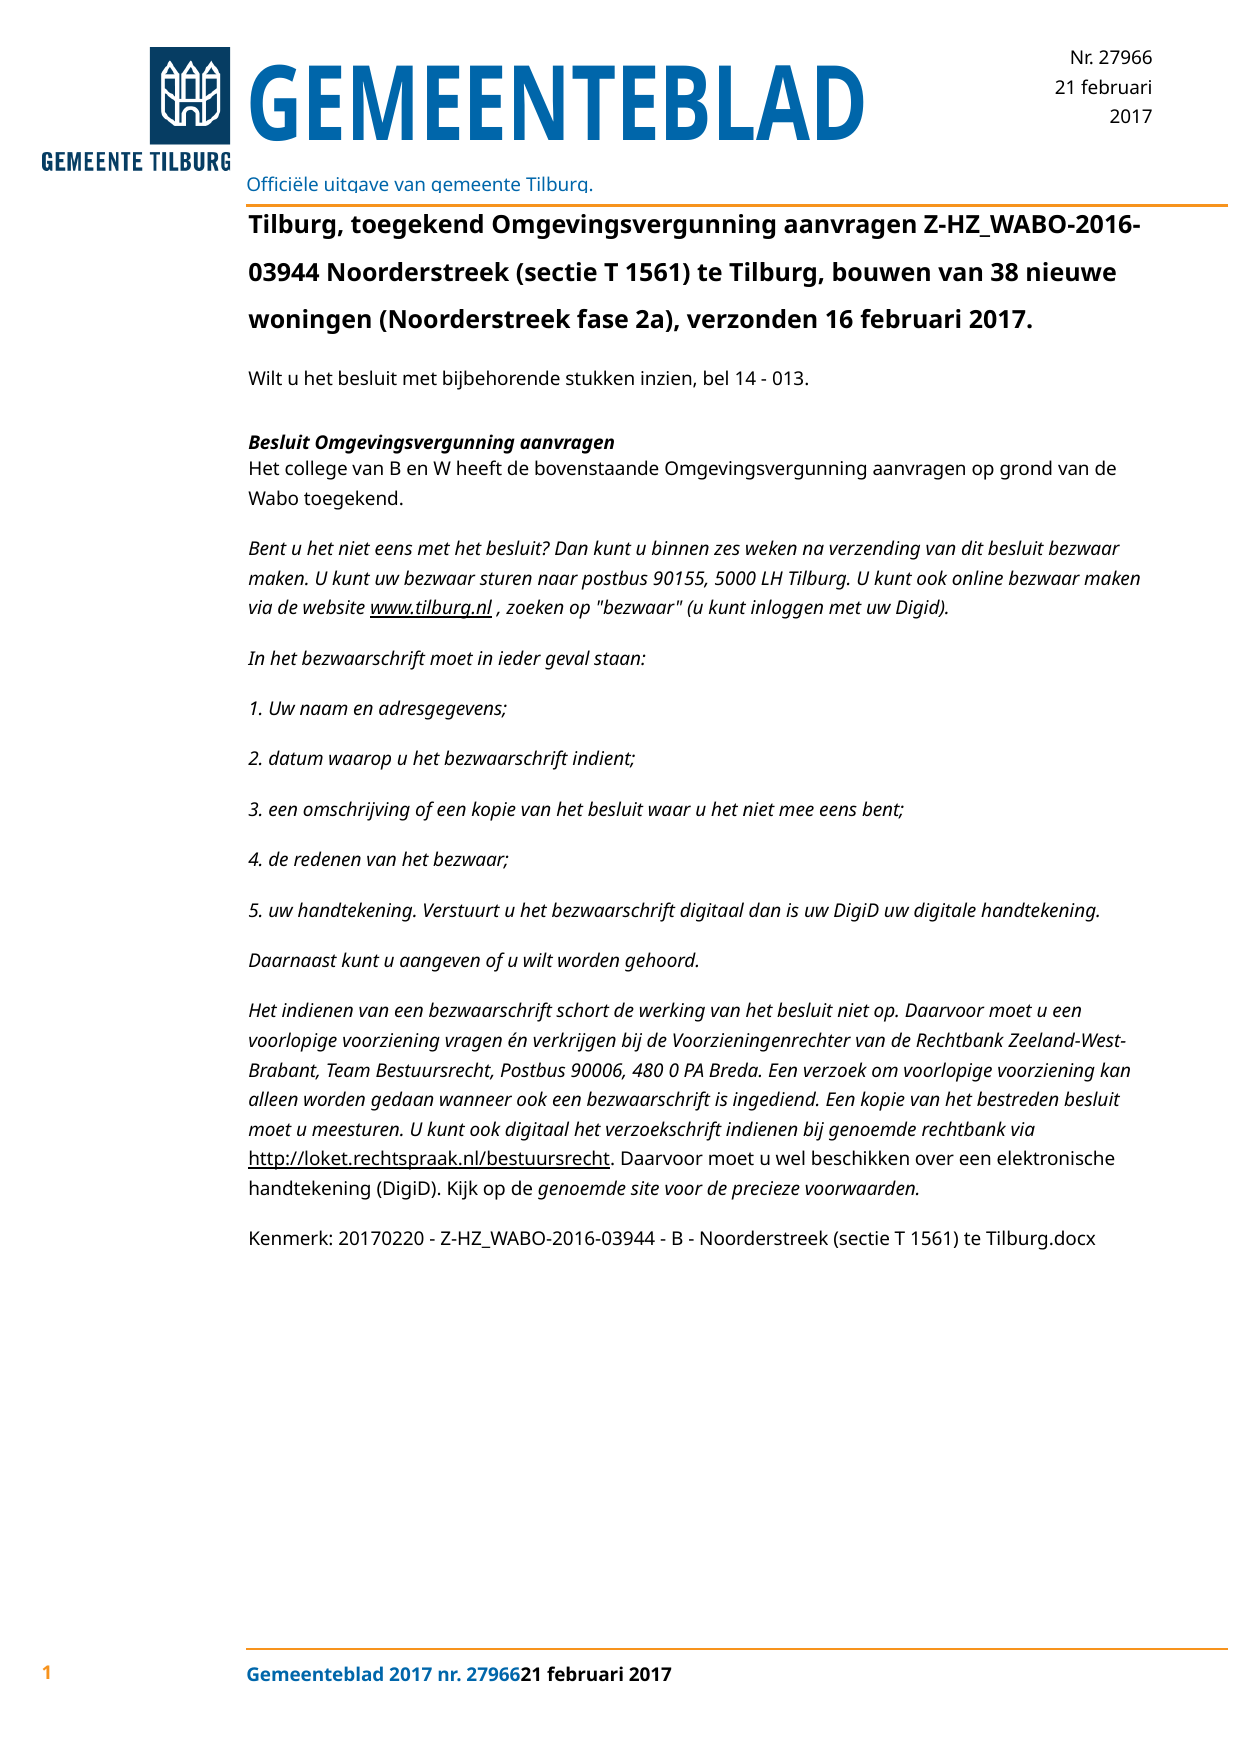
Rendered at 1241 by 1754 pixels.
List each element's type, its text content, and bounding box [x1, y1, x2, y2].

text 4. de redenen van het bezwaar; [248, 846, 1152, 872]
text 5. uw handtekening. Verstuurt u het bezwaarschrift digitaal dan is uw DigiD uw digitale handtekening. [248, 897, 1152, 923]
text 2. datum waarop u het bezwaarschrift indient; [248, 746, 1152, 771]
text Daarnaast kunt u aangeven of u wilt worden gehoord. [248, 947, 1152, 973]
text Kenmerk: 20170220 - Z-HZ_WABO-2016-03944 - B - Noorderstreek (sectie T 1561) te Tilburg.docx [248, 1226, 1152, 1251]
text Het college van B en W heeft de bovenstaande Omgevingsvergunning aanvragen op grond van de Wabo toegekend. [248, 455, 1152, 511]
text Besluit Omgevingsvergunning aanvragen [248, 429, 1152, 455]
text Bent u het niet eens met het besluit? Dan kunt u binnen zes weken na verzending van dit besluit bezwaar maken. U kunt uw bezwaar sturen naar postbus 90155, 5000 LH Tilburg. U kunt ook online bezwaar maken via de website www.tilburg.nl , zoeken op "bezwaar" (u kunt inloggen met uw Digid). [248, 535, 1152, 620]
text Tilburg, toegekend Omgevingsvergunning aanvragen Z-HZ_WABO-2016-03944 Noorderstreek (sectie T 1561) te Tilburg, bouwen van 38 nieuwe woningen (Noorderstreek fase 2a), verzonden 16 februari 2017. [248, 207, 1152, 336]
text In het bezwaarschrift moet in ieder geval staan: [248, 645, 1152, 671]
text Wilt u het besluit met bijbehorende stukken inzien, bel 14 - 013. [248, 366, 1152, 391]
text Het indienen van een bezwaarschrift schort de werking van het besluit niet op. Daarvoor moet u een voorlopige voorziening vragen én verkrijgen bij de Voorzieningenrechter van de Rechtbank Zeeland-West-Brabant, Team Bestuursrecht, Postbus 90006, 480 0 PA Breda. Een verzoek om voorlopige voorziening kan alleen worden gedaan wanneer ook een bezwaarschrift is ingediend. Een kopie van het bestreden besluit moet u meesturen. U kunt ook digitaal het verzoekschrift indienen bij genoemde rechtbank via http://loket.rechtspraak.nl/bestuursrecht. Daarvoor moet u wel beschikken over een elektronische handtekening (DigiD). Kijk op de genoemde site voor de precieze voorwaarden. [248, 998, 1152, 1201]
text 3. een omschrijving of een kopie van het besluit waar u het niet mee eens bent; [248, 796, 1152, 822]
picture [41, 47, 231, 172]
text 1. Uw naam en adresgegevens; [248, 695, 1152, 721]
